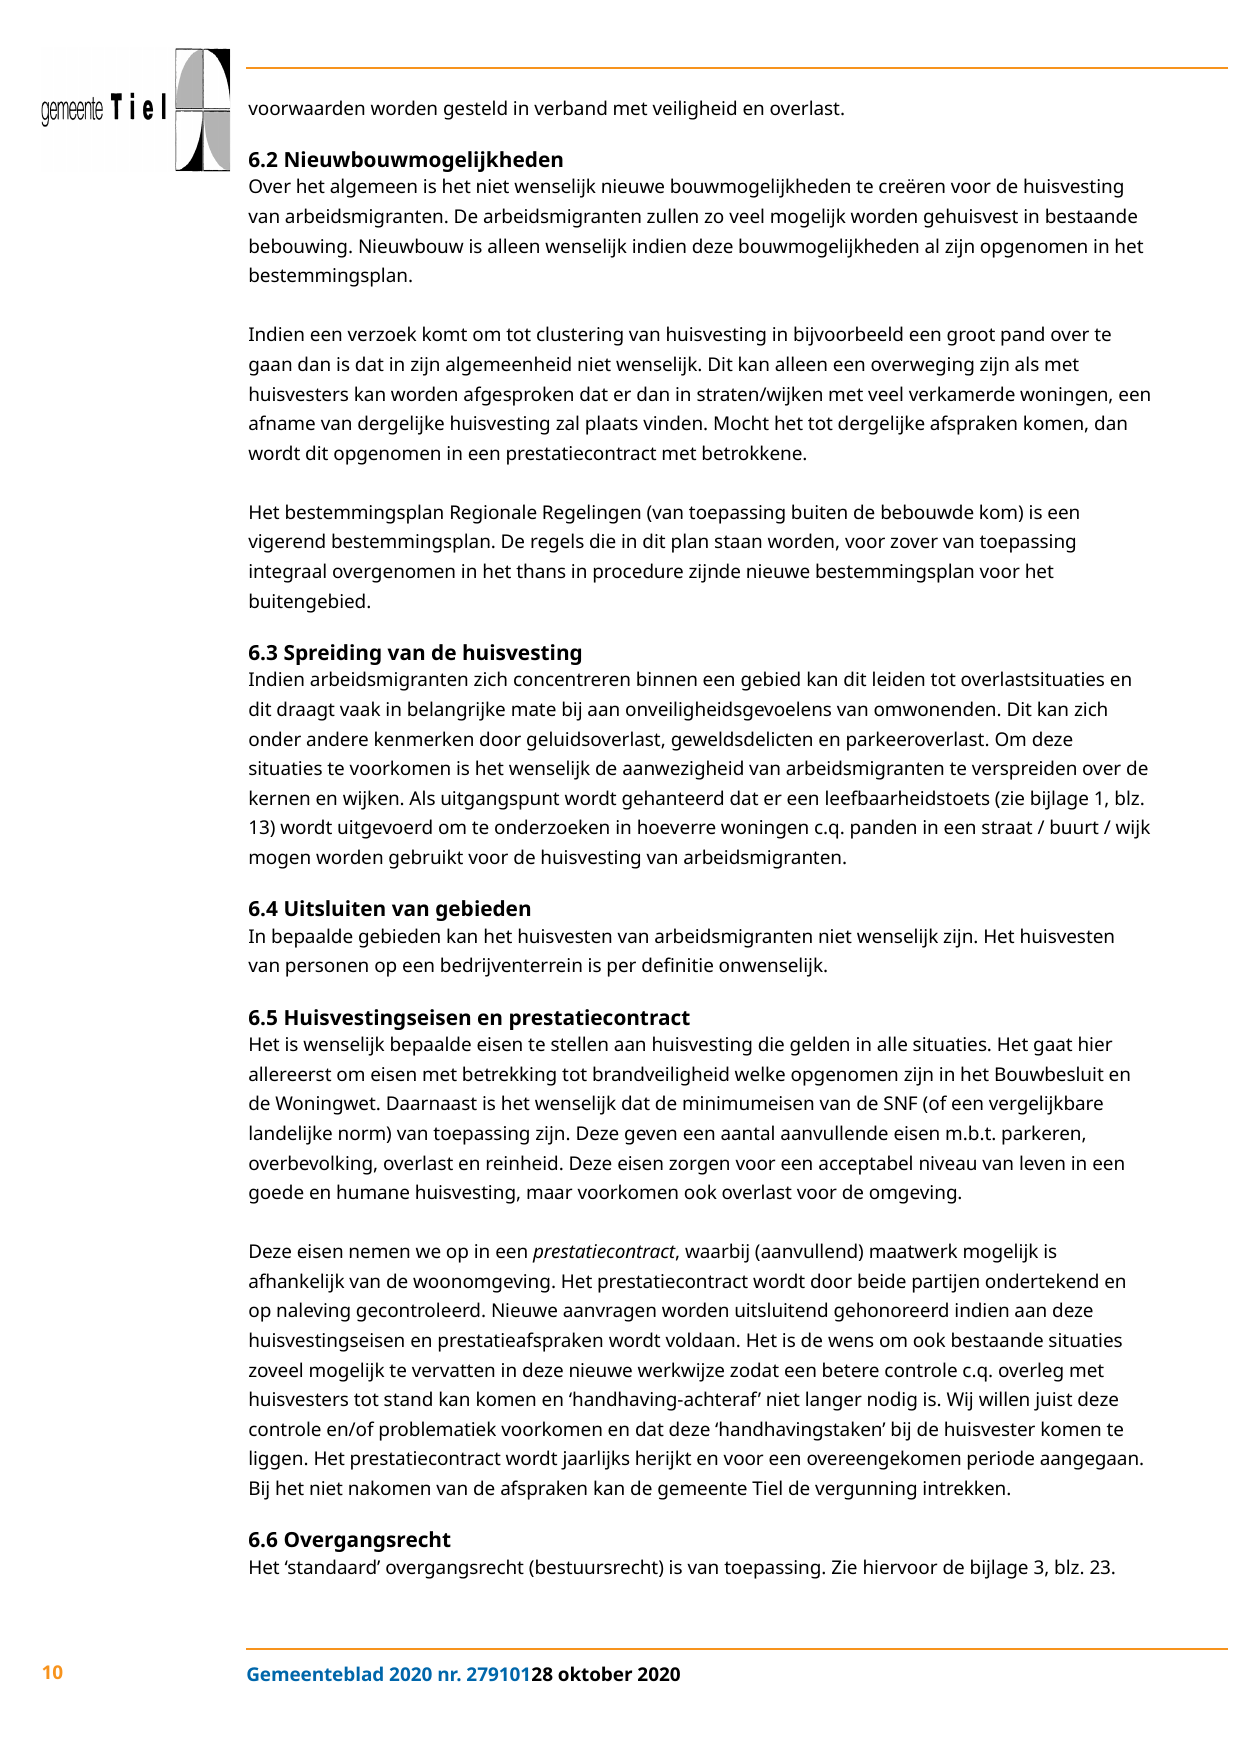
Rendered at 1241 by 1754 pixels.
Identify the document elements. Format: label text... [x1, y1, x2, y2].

text Het bestemmingsplan Regionale Regelingen (van toepassing buiten de bebouwde kom) is een vigerend bestemmingsplan. De regels die in dit plan staan worden, voor zover van toepassing integraal overgenomen in het thans in procedure zijnde nieuwe bestemmingsplan voor het buitengebied. [248, 499, 1152, 613]
text Indien een verzoek komt om tot clustering van huisvesting in bijvoorbeeld een groot pand over te gaan dan is dat in zijn algemeenheid niet wenselijk. Dit kan alleen een overweging zijn als met huisvesters kan worden afgesproken dat er dan in straten/wijken met veel verkamerde woningen, een afname van dergelijke huisvesting zal plaats vinden. Mocht het tot dergelijke afspraken komen, dan wordt dit opgenomen in een prestatiecontract met betrokkene. [248, 322, 1152, 466]
text 6.3 Spreiding van de huisvesting [248, 638, 1152, 667]
text 6.5 Huisvestingseisen en prestatiecontract [248, 1003, 1152, 1031]
text Het is wenselijk bepaalde eisen te stellen aan huisvesting die gelden in alle situaties. Het gaat hier allereerst om eisen met betrekking tot brandveiligheid welke opgenomen zijn in het Bouwbesluit en de Woningwet. Daarnaast is het wenselijk dat de minimumeisen van de SNF (of een vergelijkbare landelijke norm) van toepassing zijn. Deze geven een aantal aanvullende eisen m.b.t. parkeren, overbevolking, overlast en reinheid. Deze eisen zorgen voor een acceptabel niveau van leven in een goede en humane huisvesting, maar voorkomen ook overlast voor de omgeving. [248, 1031, 1152, 1205]
text Deze eisen nemen we op in een prestatiecontract, waarbij (aanvullend) maatwerk mogelijk is afhankelijk van de woonomgeving. Het prestatiecontract wordt door beide partijen ondertekend en op naleving gecontroleerd. Nieuwe aanvragen worden uitsluitend gehonoreerd indien aan deze huisvestingseisen en prestatieafspraken wordt voldaan. Het is de wens om ook bestaande situaties zoveel mogelijk te vervatten in deze nieuwe werkwijze zodat een betere controle c.q. overleg met huisvesters tot stand kan komen en ‘handhaving-achteraf’ niet langer nodig is. Wij willen juist deze controle en/of problematiek voorkomen en dat deze ‘handhavingstaken’ bij de huisvester komen te liggen. Het prestatiecontract wordt jaarlijks herijkt en voor een overeengekomen periode aangegaan. Bij het niet nakomen van de afspraken kan de gemeente Tiel de vergunning intrekken. [248, 1238, 1152, 1501]
picture [41, 47, 231, 172]
text 6.6 Overgangsrecht [248, 1526, 1152, 1554]
text Over het algemeen is het niet wenselijk nieuwe bouwmogelijkheden te creëren voor de huisvesting van arbeidsmigranten. De arbeidsmigranten zullen zo veel mogelijk worden gehuisvest in bestaande bebouwing. Nieuwbouw is alleen wenselijk indien deze bouwmogelijkheden al zijn opgenomen in het bestemmingsplan. [248, 174, 1152, 288]
text Indien arbeidsmigranten zich concentreren binnen een gebied kan dit leiden tot overlastsituaties en dit draagt vaak in belangrijke mate bij aan onveiligheidsgevoelens van omwonenden. Dit kan zich onder andere kenmerken door geluidsoverlast, geweldsdelicten en parkeeroverlast. Om deze situaties te voorkomen is het wenselijk de aanwezigheid van arbeidsmigranten te verspreiden over de kernen en wijken. Als uitgangspunt wordt gehanteerd dat er een leefbaarheidstoets (zie bijlage 1, blz. 13) wordt uitgevoerd om te onderzoeken in hoeverre woningen c.q. panden in een straat / buurt / wijk mogen worden gebruikt voor de huisvesting van arbeidsmigranten. [248, 667, 1152, 870]
text voorwaarden worden gesteld in verband met veiligheid en overlast. [248, 95, 1152, 121]
text 6.4 Uitsluiten van gebieden [248, 894, 1152, 923]
text Het ‘standaard’ overgangsrecht (bestuursrecht) is van toepassing. Zie hiervoor de bijlage 3, blz. 23. [248, 1554, 1152, 1580]
text In bepaalde gebieden kan het huisvesten van arbeidsmigranten niet wenselijk zijn. Het huisvesten van personen op een bedrijventerrein is per definitie onwenselijk. [248, 923, 1152, 978]
text 6.2 Nieuwbouwmogelijkheden [248, 145, 1152, 174]
